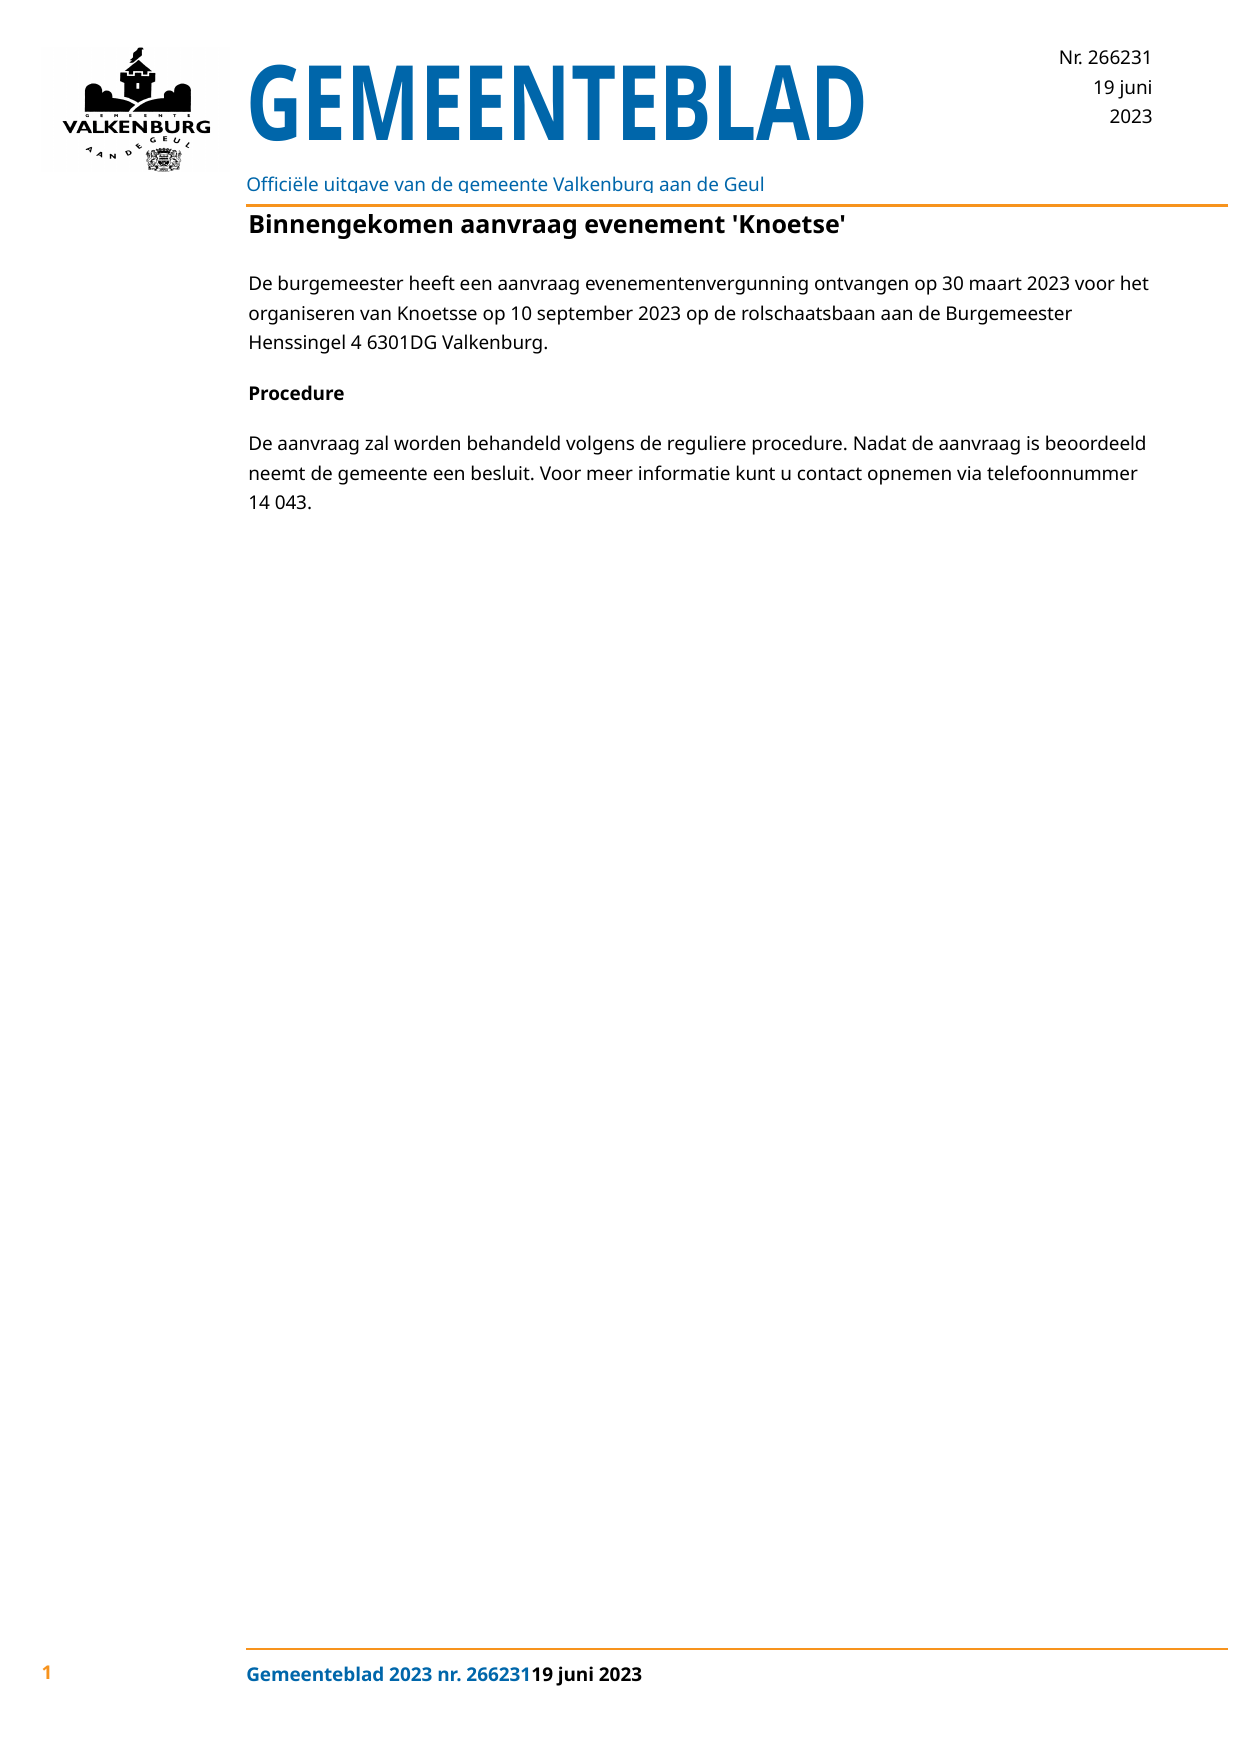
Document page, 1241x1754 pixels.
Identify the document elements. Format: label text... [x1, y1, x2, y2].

text De aanvraag zal worden behandeld volgens de reguliere procedure. Nadat de aanvraag is beoordeeld neemt de gemeente een besluit. Voor meer informatie kunt u contact opnemen via telefoonnummer 14 043. [248, 430, 1152, 515]
picture [41, 47, 231, 172]
text Procedure [248, 380, 1152, 406]
text De burgemeester heeft een aanvraag evenementenvergunning ontvangen op 30 maart 2023 voor het organiseren van Knoetsse op 10 september 2023 op de rolschaatsbaan aan de Burgemeester Henssingel 4 6301DG Valkenburg. [248, 270, 1152, 355]
text Binnengekomen aanvraag evenement 'Knoetse' [248, 207, 1152, 241]
